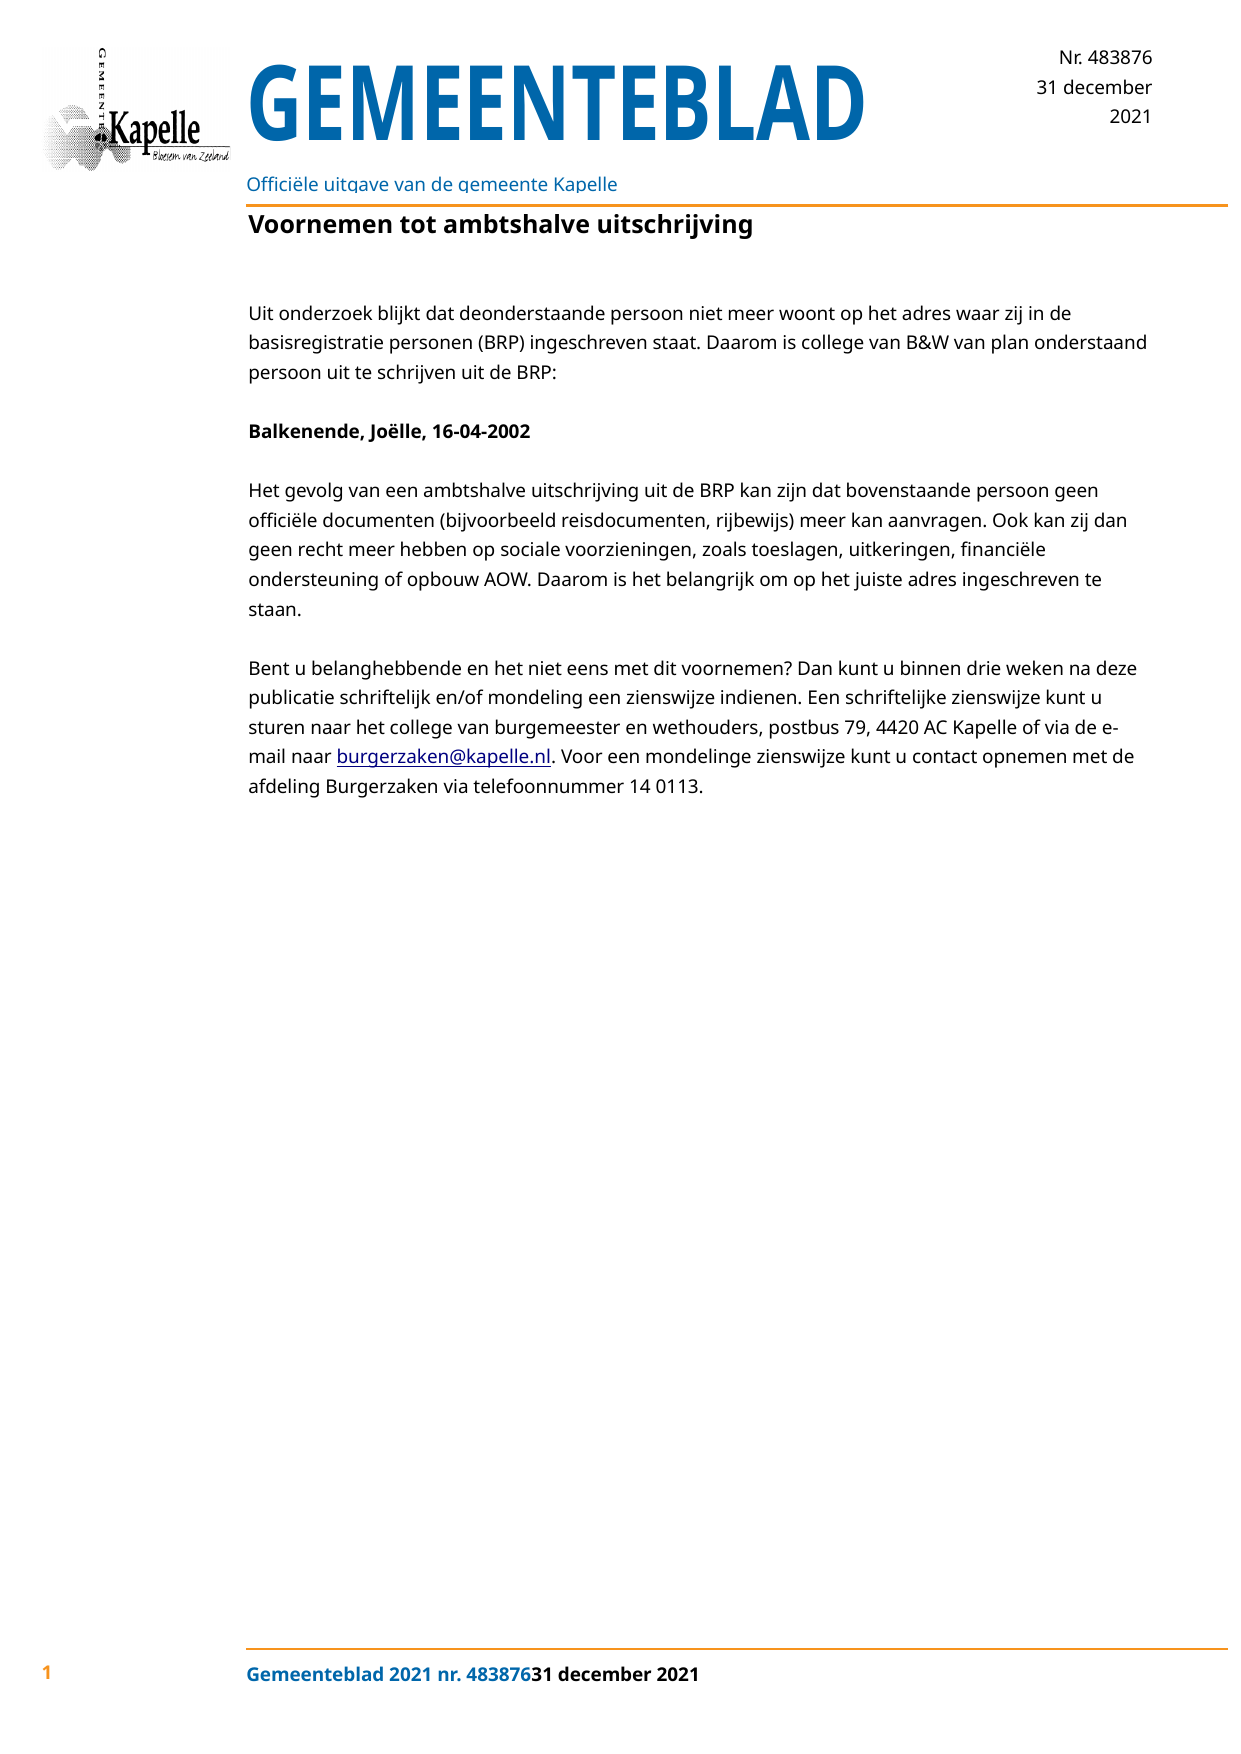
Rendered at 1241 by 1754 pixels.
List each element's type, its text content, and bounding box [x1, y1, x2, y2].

text Voornemen tot ambtshalve uitschrijving [248, 207, 1152, 241]
text Uit onderzoek blijkt dat deonderstaande persoon niet meer woont op het adres waar zij in de basisregistratie personen (BRP) ingeschreven staat. Daarom is college van B&W van plan onderstaand persoon uit te schrijven uit de BRP: [248, 300, 1152, 385]
text Bent u belanghebbende en het niet eens met dit voornemen? Dan kunt u binnen drie weken na deze publicatie schriftelijk en/of mondeling een zienswijze indienen. Een schriftelijke zienswijze kunt u sturen naar het college van burgemeester en wethouders, postbus 79, 4420 AC Kapelle of via de e-mail naar burgerzaken@kapelle.nl. Voor een mondelinge zienswijze kunt u contact opnemen met de afdeling Burgerzaken via telefoonnummer 14 0113. [248, 655, 1152, 799]
text Het gevolg van een ambtshalve uitschrijving uit de BRP kan zijn dat bovenstaande persoon geen officiële documenten (bijvoorbeeld reisdocumenten, rijbewijs) meer kan aanvragen. Ook kan zij dan geen recht meer hebben op sociale voorzieningen, zoals toeslagen, uitkeringen, financiële ondersteuning of opbouw AOW. Daarom is het belangrijk om op het juiste adres ingeschreven te staan. [248, 477, 1152, 621]
picture [41, 47, 231, 172]
text Balkenende, Joëlle, 16-04-2002 [248, 418, 1152, 444]
